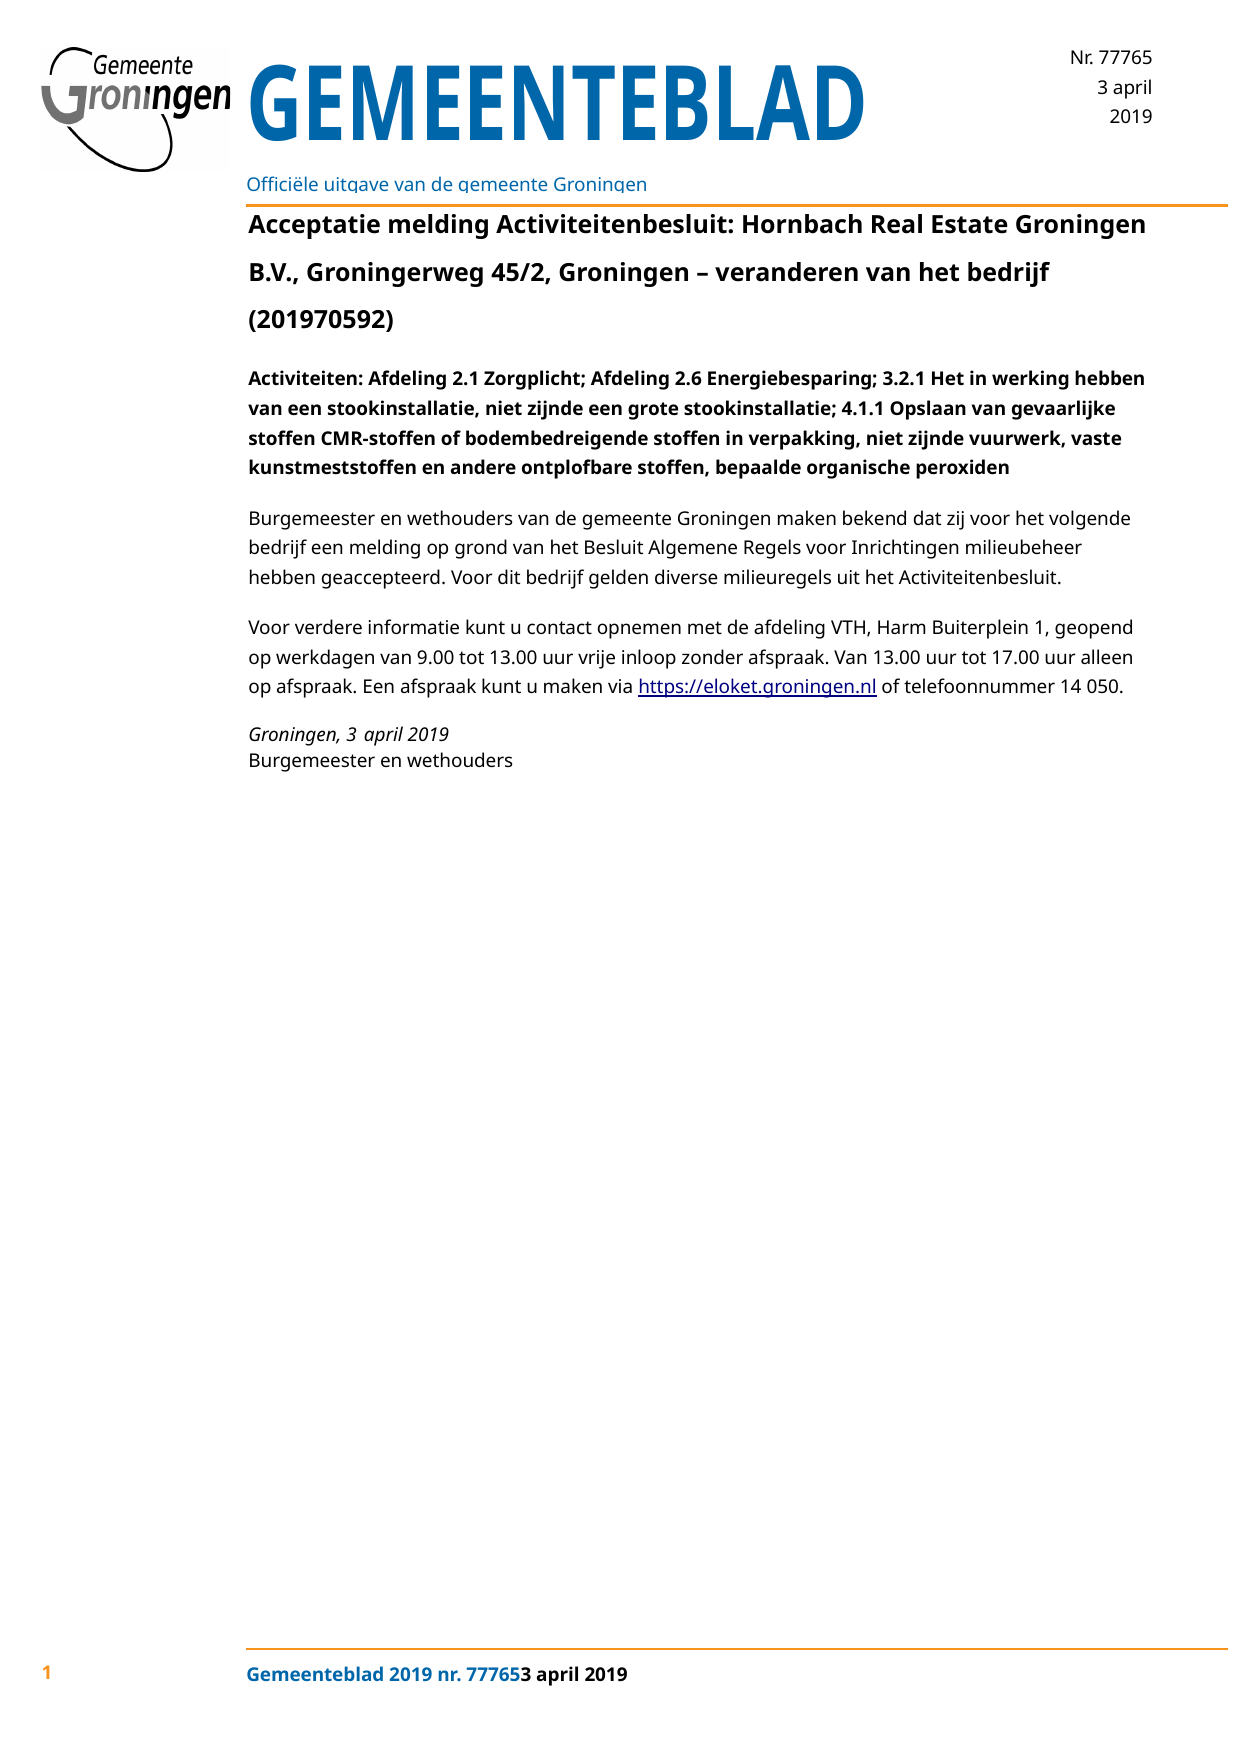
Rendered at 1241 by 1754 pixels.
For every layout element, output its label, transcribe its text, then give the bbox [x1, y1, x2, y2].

text Burgemeester en wethouders [248, 747, 1152, 773]
text Burgemeester en wethouders van de gemeente Groningen maken bekend dat zij voor het volgende bedrijf een melding op grond van het Besluit Algemene Regels voor Inrichtingen milieubeheer hebben geaccepteerd. Voor dit bedrijf gelden diverse milieuregels uit het Activiteitenbesluit. [248, 505, 1152, 589]
text Voor verdere informatie kunt u contact opnemen met de afdeling VTH, Harm Buiterplein 1, geopend op werkdagen van 9.00 tot 13.00 uur vrije inloop zonder afspraak. Van 13.00 uur tot 17.00 uur alleen op afspraak. Een afspraak kunt u maken via https://eloket.groningen.nl of telefoonnummer 14 050. [248, 614, 1152, 699]
text Acceptatie melding Activiteitenbesluit: Hornbach Real Estate Groningen B.V., Groningerweg 45/2, Groningen – veranderen van het bedrijf (201970592) [248, 207, 1152, 336]
picture [41, 47, 231, 172]
text Groningen, 3 april 2019 [248, 721, 1152, 747]
text Activiteiten: Afdeling 2.1 Zorgplicht; Afdeling 2.6 Energiebesparing; 3.2.1 Het in werking hebben van een stookinstallatie, niet zijnde een grote stookinstallatie; 4.1.1 Opslaan van gevaarlijke stoffen CMR-stoffen of bodembedreigende stoffen in verpakking, niet zijnde vuurwerk, vaste kunstmeststoffen en andere ontplofbare stoffen, bepaalde organische peroxiden [248, 366, 1152, 480]
